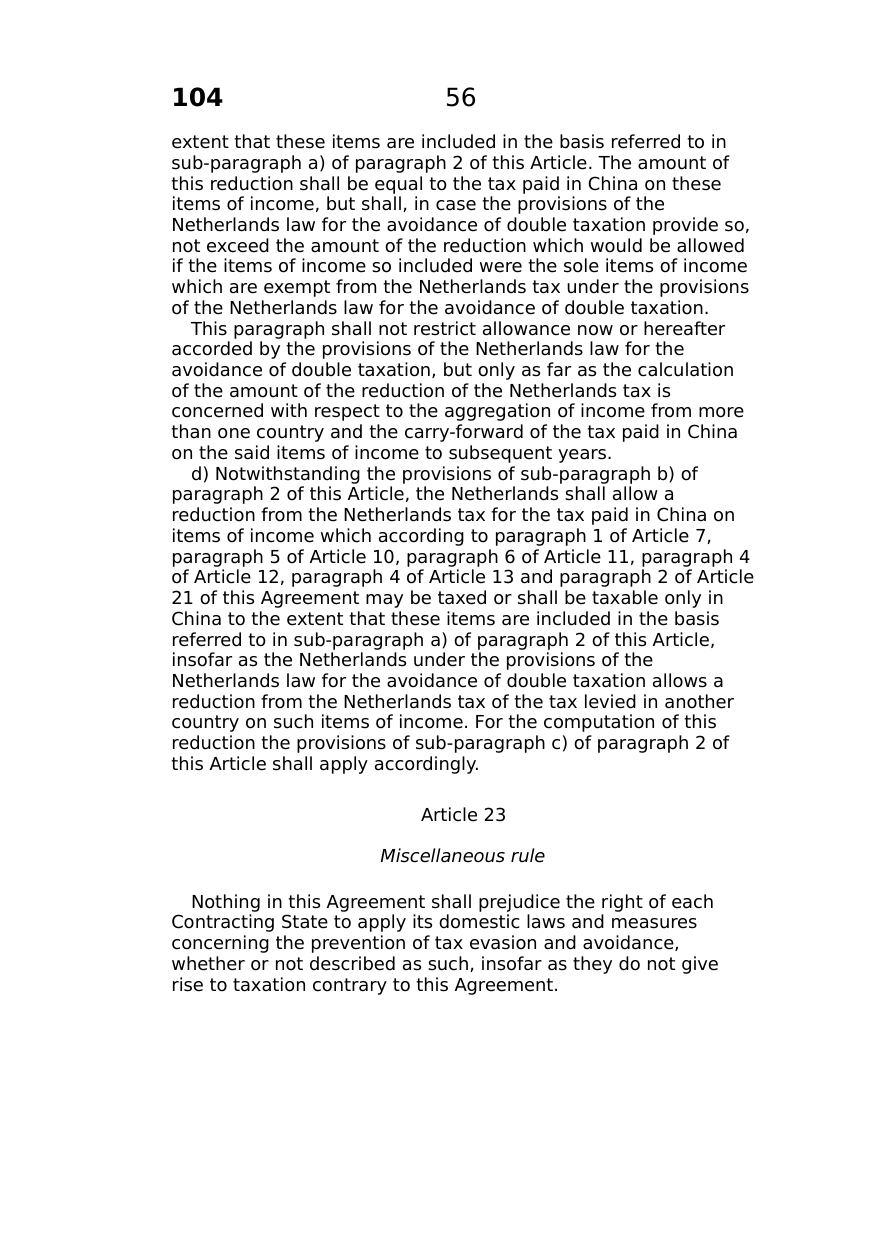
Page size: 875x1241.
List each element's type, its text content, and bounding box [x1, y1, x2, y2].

text extent that these items are included in the basis referred to in sub-paragraph a) of paragraph 2 of this Article. The amount of this reduction shall be equal to the tax paid in China on these items of income, but shall, in case the provisions of the Netherlands law for the avoidance of double taxation provide so, not exceed the amount of the reduction which would be allowed if the items of income so included were the sole items of income which are exempt from the Netherlands tax under the provisions of the Netherlands law for the avoidance of double taxation. [171, 132, 756, 318]
text This paragraph shall not restrict allowance now or hereafter accorded by the provisions of the Netherlands law for the avoidance of double taxation, but only as far as the calculation of the amount of the reduction of the Netherlands tax is concerned with respect to the aggregation of income from more than one country and the carry-forward of the tax paid in China on the said items of income to subsequent years. [171, 318, 756, 463]
subtitle Article 23 Miscellaneous rule [171, 804, 756, 867]
text Nothing in this Agreement shall prejudice the right of each Contracting State to apply its domestic laws and measures concerning the prevention of tax evasion and avoidance, whether or not described as such, insofar as they do not give rise to taxation contrary to this Agreement. [171, 892, 756, 995]
text d) Notwithstanding the provisions of sub-paragraph b) of paragraph 2 of this Article, the Netherlands shall allow a reduction from the Netherlands tax for the tax paid in China on items of income which according to paragraph 1 of Article 7, paragraph 5 of Article 10, paragraph 6 of Article 11, paragraph 4 of Article 12, paragraph 4 of Article 13 and paragraph 2 of Article 21 of this Agreement may be taxed or shall be taxable only in China to the extent that these items are included in the basis referred to in sub-paragraph a) of paragraph 2 of this Article, insofar as the Netherlands under the provisions of the Netherlands law for the avoidance of double taxation allows a reduction from the Netherlands tax of the tax levied in another country on such items of income. For the computation of this reduction the provisions of sub-paragraph c) of paragraph 2 of this Article shall apply accordingly. [171, 463, 756, 774]
